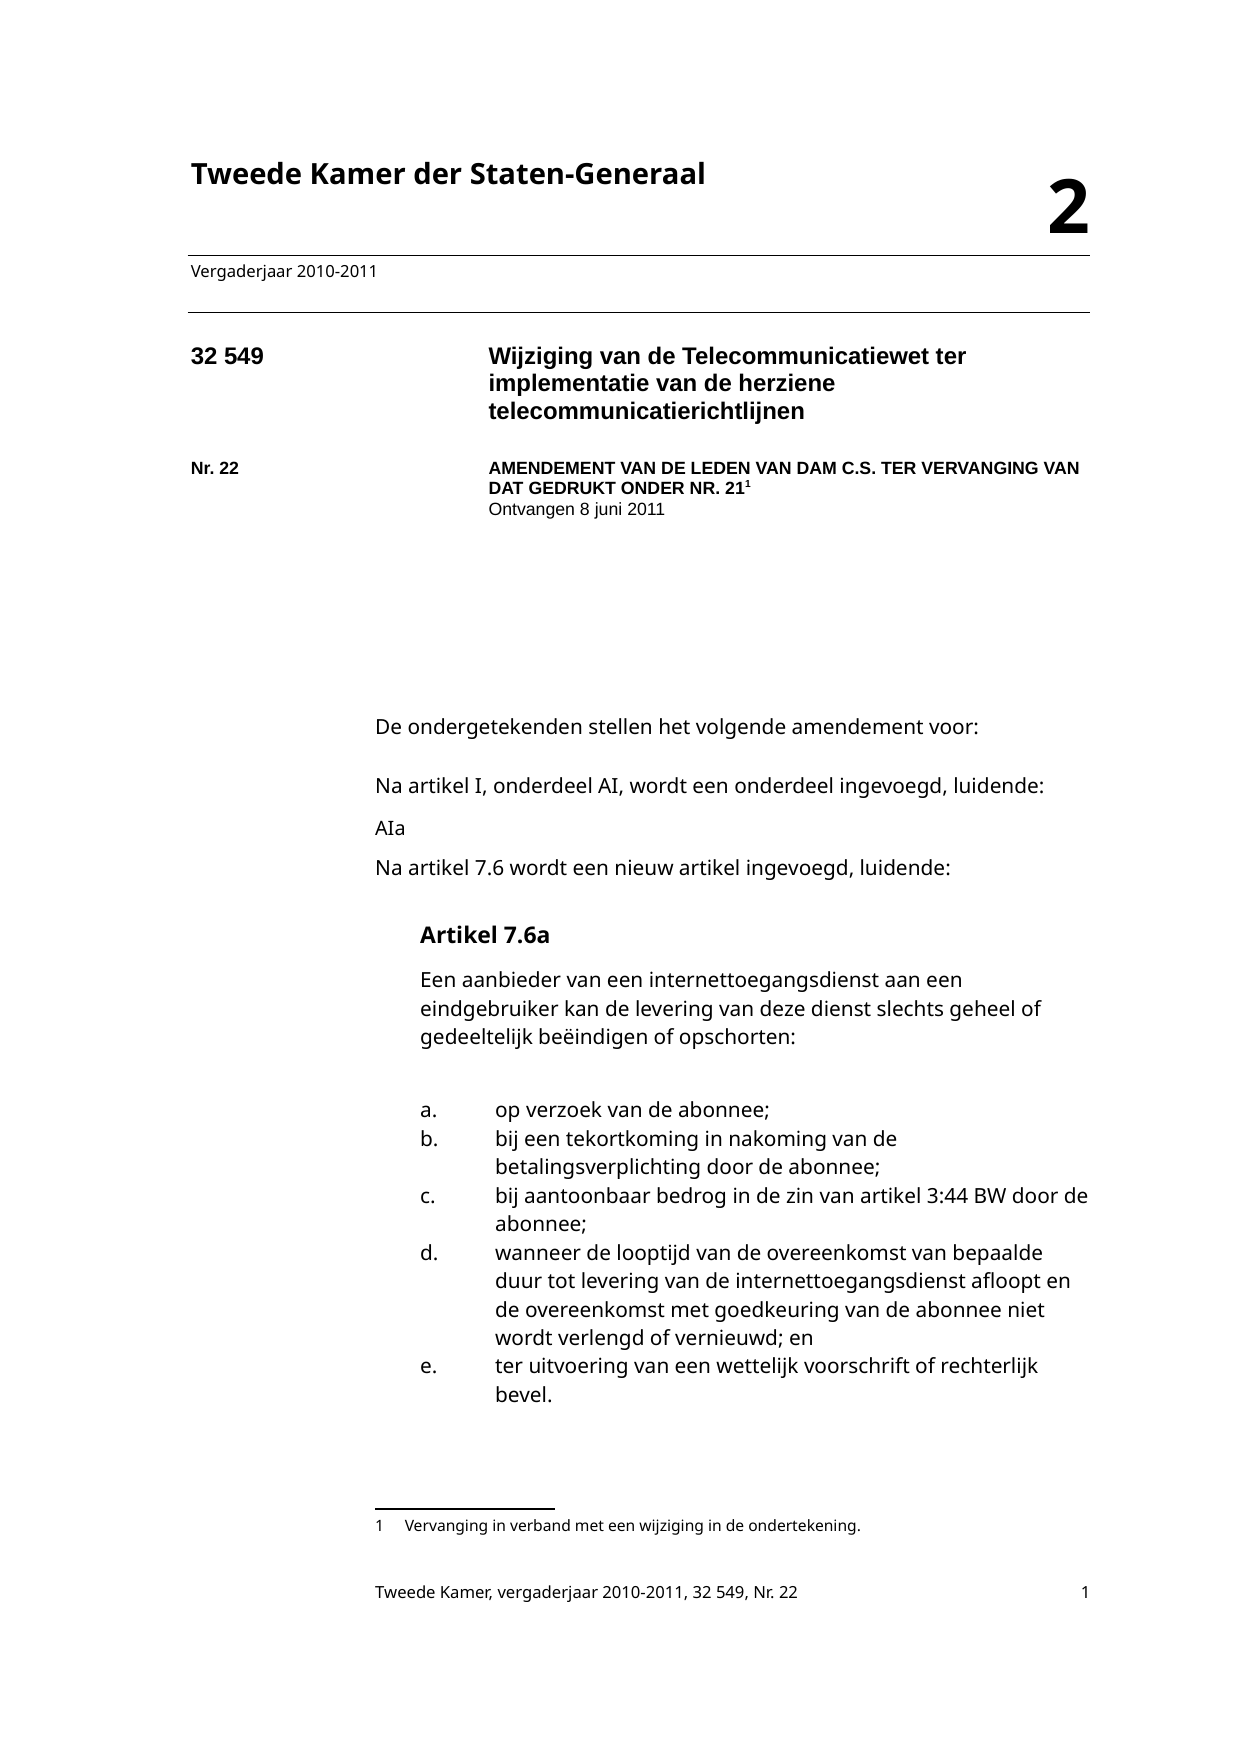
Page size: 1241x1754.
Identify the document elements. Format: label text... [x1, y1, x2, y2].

subtitle Artikel 7.6a [420, 919, 1090, 950]
list bij een tekortkoming in nakoming van de betalingsverplichting door de abonnee; [420, 1124, 1090, 1181]
list bij aantoonbaar bedrog in de zin van artikel 3:44 BW door de abonnee; [420, 1181, 1090, 1238]
table_cell 32 549 [188, 339, 485, 454]
list op verzoek van de abonnee; [420, 1096, 1090, 1124]
text Een aanbieder van een internettoegangsdienst aan een eindgebruiker kan de levering van deze dienst slechts geheel of gedeeltelijk beëindigen of opschorten: [420, 965, 1090, 1051]
text Na artikel I, onderdeel AI, wordt een onderdeel ingevoegd, luidende: [375, 771, 1090, 799]
text De ondergetekenden stellen het volgende amendement voor: [375, 712, 1090, 741]
table_header 2 [910, 150, 1090, 255]
text Na artikel 7.6 wordt een nieuw artikel ingevoegd, luidende: [375, 853, 1090, 882]
list wanneer de looptijd van de overeenkomst van bepaalde duur tot levering van de internettoegangsdienst afloopt en de overeenkomst met goedkeuring van de abonnee niet wordt verlengd of vernieuwd; en [420, 1238, 1090, 1352]
table_cell Wijziging van de Telecommunicatiewet ter implementatie van de herziene telecommunicatierichtlijnen [485, 339, 1090, 454]
table_header Tweede Kamer der Staten-Generaal [188, 150, 909, 255]
table_cell [485, 313, 1090, 339]
table_cell [188, 313, 485, 339]
text AIa [375, 814, 1090, 841]
table_cell [485, 256, 1090, 312]
table_cell Nr. 22 [188, 455, 485, 594]
list ter uitvoering van een wettelijk voorschrift of rechterlijk bevel. [420, 1352, 1090, 1408]
table_cell AMENDEMENT VAN DE LEDEN VAN DAM C.S. TER VERVANGING VAN DAT GEDRUKT ONDER NR. 21 Ontvangen 8 juni 2011 [485, 455, 1090, 594]
table_cell Vergaderjaar 2010-2011 [188, 256, 485, 312]
